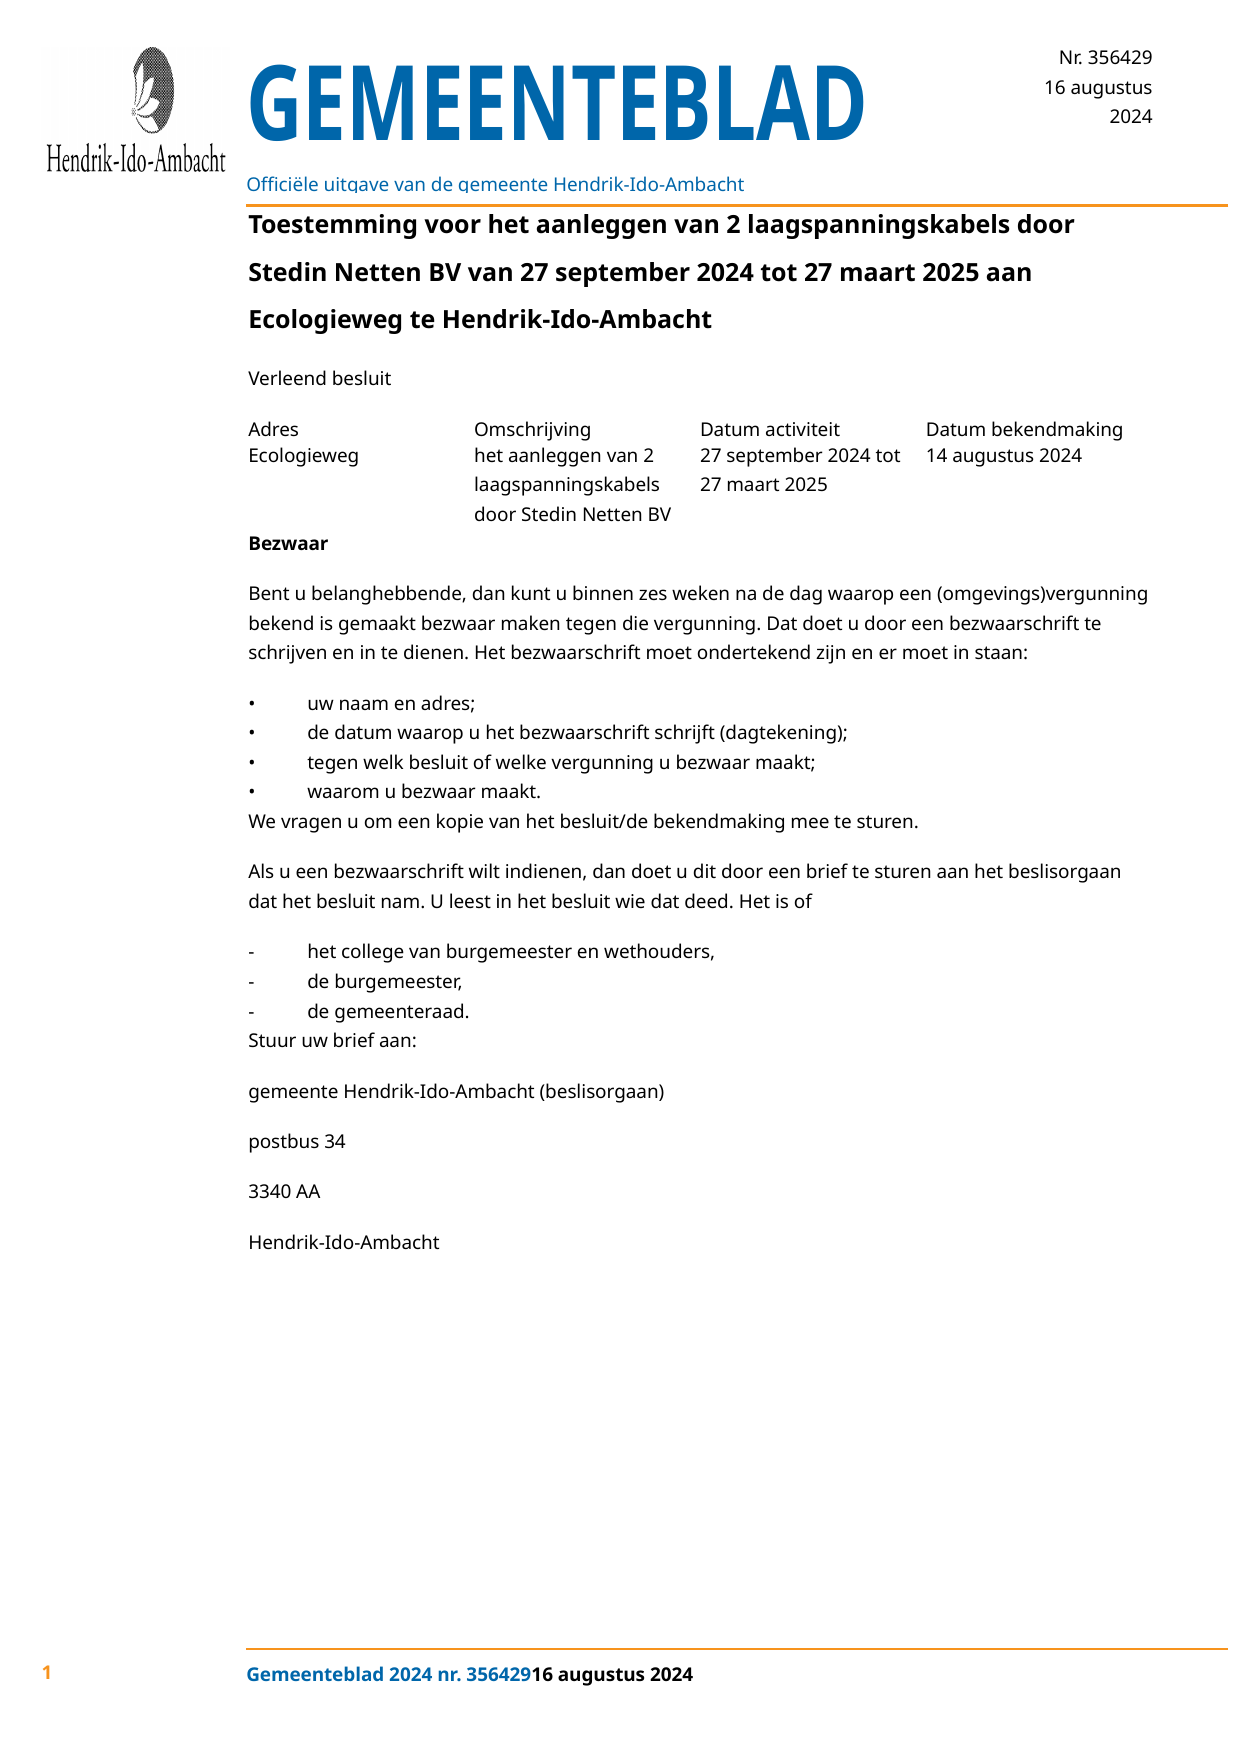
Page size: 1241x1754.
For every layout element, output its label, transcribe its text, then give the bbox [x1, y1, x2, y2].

list de burgemeester, [248, 968, 1152, 994]
text Hendrik-Ido-Ambacht [248, 1229, 1152, 1255]
text Stuur uw brief aan: [248, 1027, 1152, 1053]
list de datum waarop u het bezwaarschrift schrijft (dagtekening); [248, 719, 1152, 745]
table_header Datum activiteit [700, 416, 926, 442]
table_cell Ecologieweg [248, 442, 474, 527]
table_header Datum bekendmaking [926, 416, 1152, 442]
text gemeente Hendrik-Ido-Ambacht (beslisorgaan) [248, 1078, 1152, 1103]
list de gemeenteraad. [248, 998, 1152, 1023]
text Bent u belanghebbende, dan kunt u binnen zes weken na de dag waarop een (omgevings)vergunning bekend is gemaakt bezwaar maken tegen die vergunning. Dat doet u door een bezwaarschrift te schrijven en in te dienen. Het bezwaarschrift moet ondertekend zijn en er moet in staan: [248, 580, 1152, 665]
picture [41, 47, 231, 172]
table_header Adres [248, 416, 474, 442]
text Verleend besluit [248, 366, 1152, 391]
text Bezwaar [248, 530, 1152, 556]
table_cell 14 augustus 2024 [926, 442, 1152, 527]
text 3340 AA [248, 1179, 1152, 1204]
table_cell het aanleggen van 2 laagspanningskabels door Stedin Netten BV [474, 442, 700, 527]
list waarom u bezwaar maakt. [248, 779, 1152, 804]
text Als u een bezwaarschrift wilt indienen, dan doet u dit door een brief te sturen aan het beslisorgaan dat het besluit nam. U leest in het besluit wie dat deed. Het is of [248, 859, 1152, 914]
text Toestemming voor het aanleggen van 2 laagspanningskabels door Stedin Netten BV van 27 september 2024 tot 27 maart 2025 aan Ecologieweg te Hendrik-Ido-Ambacht [248, 207, 1152, 336]
table_header Omschrijving [474, 416, 700, 442]
list tegen welk besluit of welke vergunning u bezwaar maakt; [248, 749, 1152, 775]
table_cell 27 september 2024 tot 27 maart 2025 [700, 442, 926, 527]
text We vragen u om een kopie van het besluit/de bekendmaking mee te sturen. [248, 808, 1152, 834]
text postbus 34 [248, 1128, 1152, 1154]
list het college van burgemeester en wethouders, [248, 939, 1152, 964]
list uw naam en adres; [248, 690, 1152, 716]
